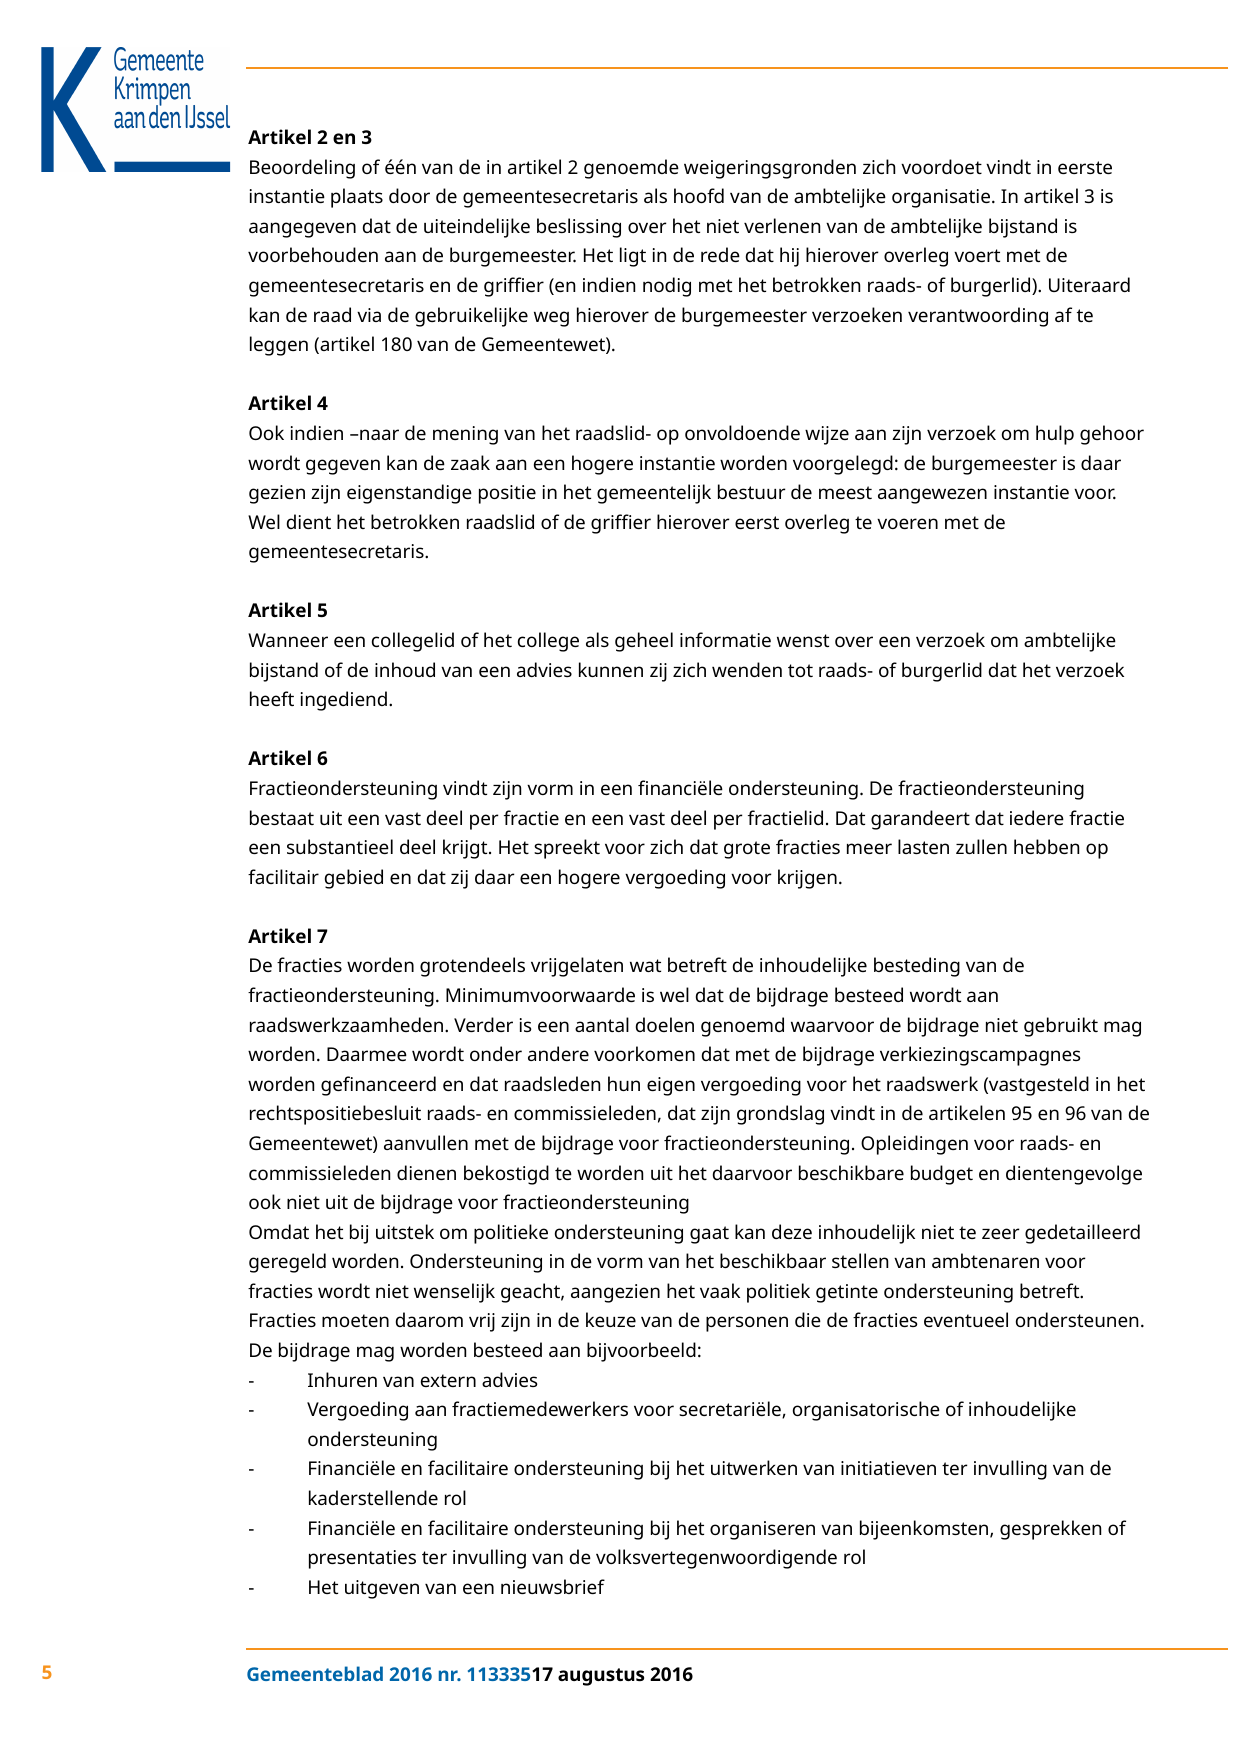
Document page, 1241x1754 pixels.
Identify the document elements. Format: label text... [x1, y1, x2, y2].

list Vergoeding aan fractiemedewerkers voor secretariële, organisatorische of inhoudelijke ondersteuning [248, 1396, 1152, 1452]
list Financiële en facilitaire ondersteuning bij het uitwerken van initiatieven ter invulling van de kaderstellende rol [248, 1456, 1152, 1511]
text Ook indien –naar de mening van het raadslid- op onvoldoende wijze aan zijn verzoek om hulp gehoor wordt gegeven kan de zaak aan een hogere instantie worden voorgelegd: de burgemeester is daar gezien zijn eigenstandige positie in het gemeentelijk bestuur de meest aangewezen instantie voor. Wel dient het betrokken raadslid of de griffier hierover eerst overleg te voeren met de gemeentesecretaris. [248, 420, 1152, 564]
text Omdat het bij uitstek om politieke ondersteuning gaat kan deze inhoudelijk niet te zeer gedetailleerd geregeld worden. Ondersteuning in de vorm van het beschikbaar stellen van ambtenaren voor fracties wordt niet wenselijk geacht, aangezien het vaak politiek getinte ondersteuning betreft. Fracties moeten daarom vrij zijn in de keuze van de personen die de fracties eventueel ondersteunen. [248, 1219, 1152, 1333]
text Beoordeling of één van de in artikel 2 genoemde weigeringsgronden zich voordoet vindt in eerste instantie plaats door de gemeentesecretaris als hoofd van de ambtelijke organisatie. In artikel 3 is aangegeven dat de uiteindelijke beslissing over het niet verlenen van de ambtelijke bijstand is voorbehouden aan de burgemeester. Het ligt in de rede dat hij hierover overleg voert met de gemeentesecretaris en de griffier (en indien nodig met het betrokken raads- of burgerlid). Uiteraard kan de raad via de gebruikelijke weg hierover de burgemeester verzoeken verantwoording af te leggen (artikel 180 van de Gemeentewet). [248, 154, 1152, 357]
text Artikel 6 [248, 746, 1152, 771]
text Artikel 5 [248, 598, 1152, 623]
list Inhuren van extern advies [248, 1367, 1152, 1393]
text De fracties worden grotendeels vrijgelaten wat betreft de inhoudelijke besteding van de fractieondersteuning. Minimumvoorwaarde is wel dat de bijdrage besteed wordt aan raadswerkzaamheden. Verder is een aantal doelen genoemd waarvoor de bijdrage niet gebruikt mag worden. Daarmee wordt onder andere voorkomen dat met de bijdrage verkiezingscampagnes worden gefinanceerd en dat raadsleden hun eigen vergoeding voor het raadswerk (vastgesteld in het rechtspositiebesluit raads- en commissieleden, dat zijn grondslag vindt in de artikelen 95 en 96 van de Gemeentewet) aanvullen met de bijdrage voor fractieondersteuning. Opleidingen voor raads- en commissieleden dienen bekostigd te worden uit het daarvoor beschikbare budget en dientengevolge ook niet uit de bijdrage voor fractieondersteuning [248, 953, 1152, 1215]
text De bijdrage mag worden besteed aan bijvoorbeeld: [248, 1337, 1152, 1363]
list Financiële en facilitaire ondersteuning bij het organiseren van bijeenkomsten, gesprekken of presentaties ter invulling van de volksvertegenwoordigende rol [248, 1515, 1152, 1570]
picture [41, 47, 231, 172]
list Het uitgeven van een nieuwsbrief [248, 1574, 1152, 1600]
text Wanneer een collegelid of het college als geheel informatie wenst over een verzoek om ambtelijke bijstand of de inhoud van een advies kunnen zij zich wenden tot raads- of burgerlid dat het verzoek heeft ingediend. [248, 627, 1152, 712]
text Artikel 7 [248, 923, 1152, 949]
text Fractieondersteuning vindt zijn vorm in een financiële ondersteuning. De fractieondersteuning bestaat uit een vast deel per fractie en een vast deel per fractielid. Dat garandeert dat iedere fractie een substantieel deel krijgt. Het spreekt voor zich dat grote fracties meer lasten zullen hebben op facilitair gebied en dat zij daar een hogere vergoeding voor krijgen. [248, 775, 1152, 890]
text Artikel 2 en 3 [248, 124, 1152, 150]
text Artikel 4 [248, 391, 1152, 416]
